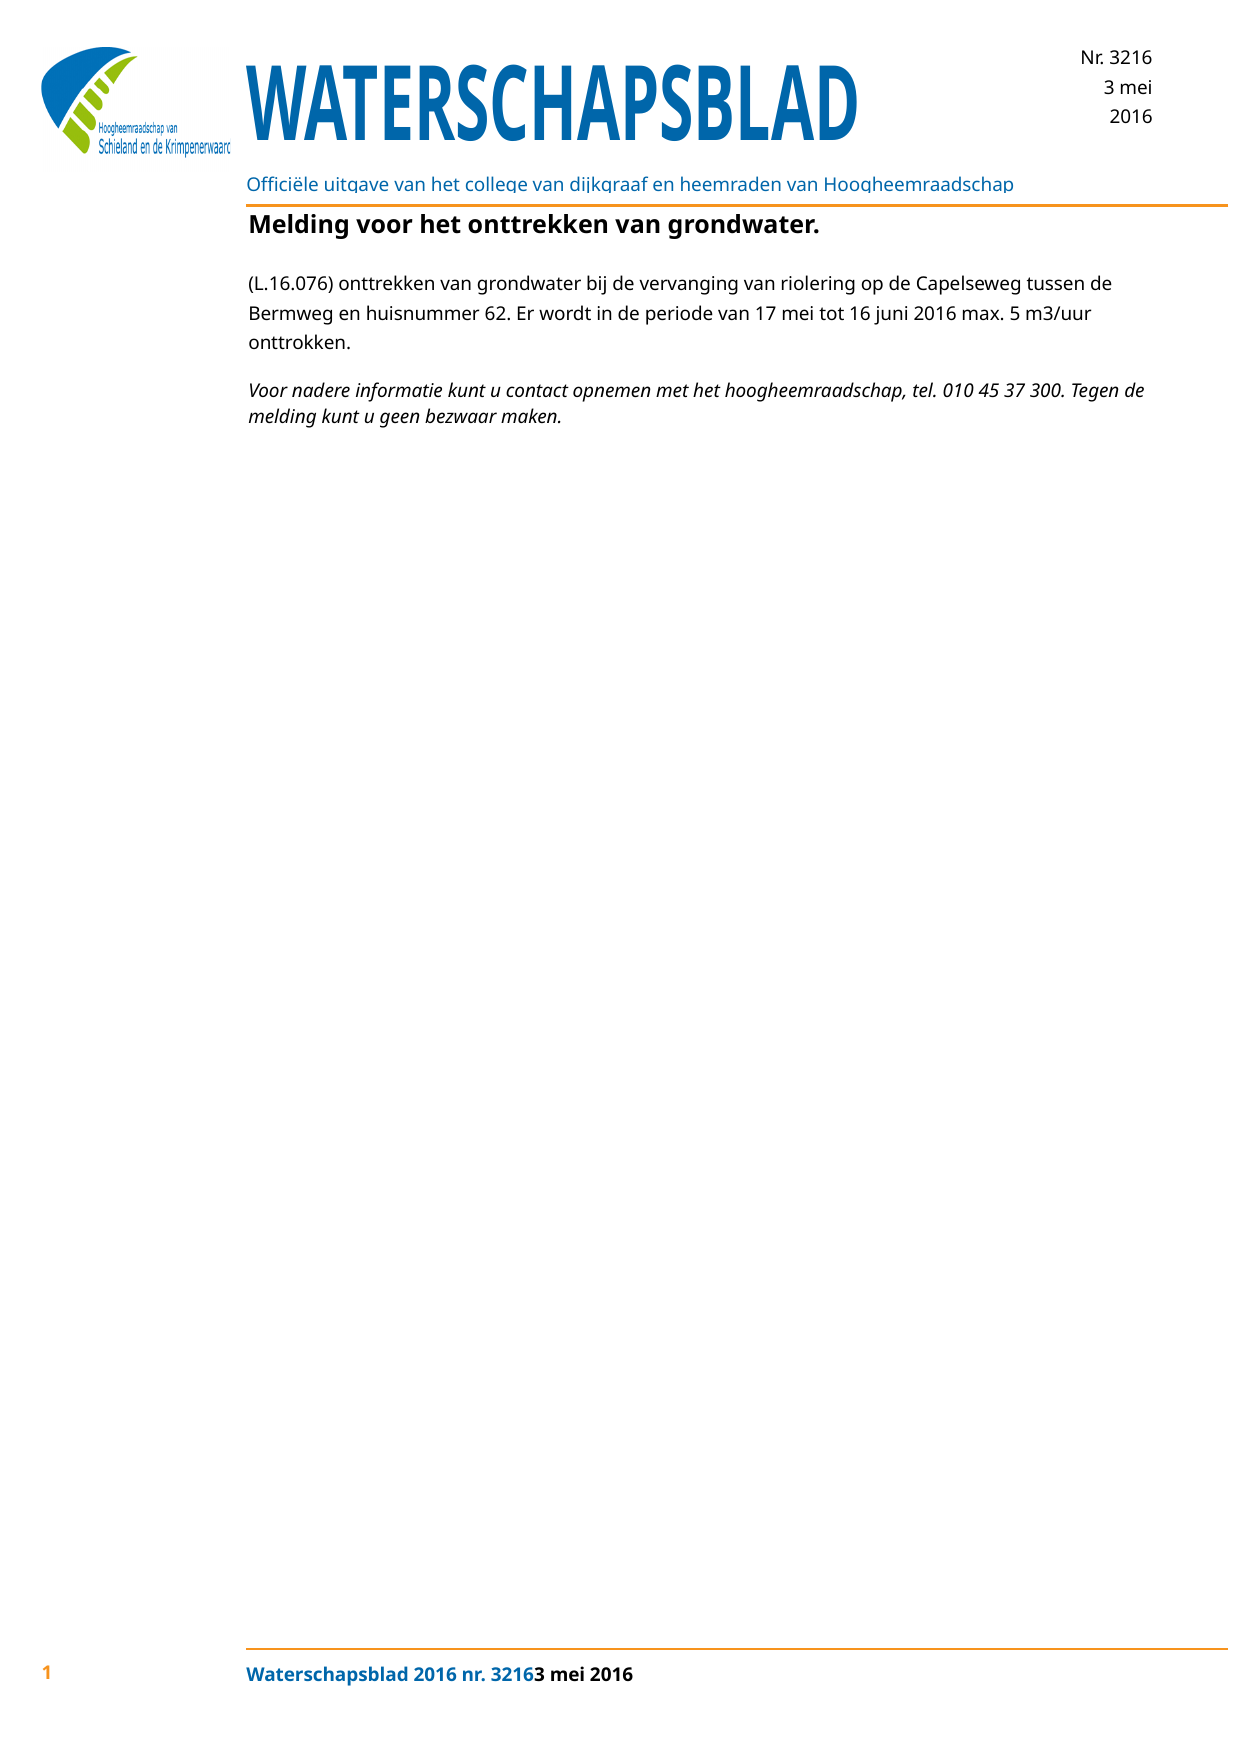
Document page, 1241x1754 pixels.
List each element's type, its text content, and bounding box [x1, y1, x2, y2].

text Voor nadere informatie kunt u contact opnemen met het hoogheemraadschap, tel. 010 45 37 300. Tegen de melding kunt u geen bezwaar maken. [248, 377, 1152, 429]
text Melding voor het onttrekken van grondwater. [248, 207, 1152, 241]
picture [41, 47, 231, 172]
text (L.16.076) onttrekken van grondwater bij de vervanging van riolering op de Capelseweg tussen de Bermweg en huisnummer 62. Er wordt in de periode van 17 mei tot 16 juni 2016 max. 5 m3/uur onttrokken. [248, 270, 1152, 355]
